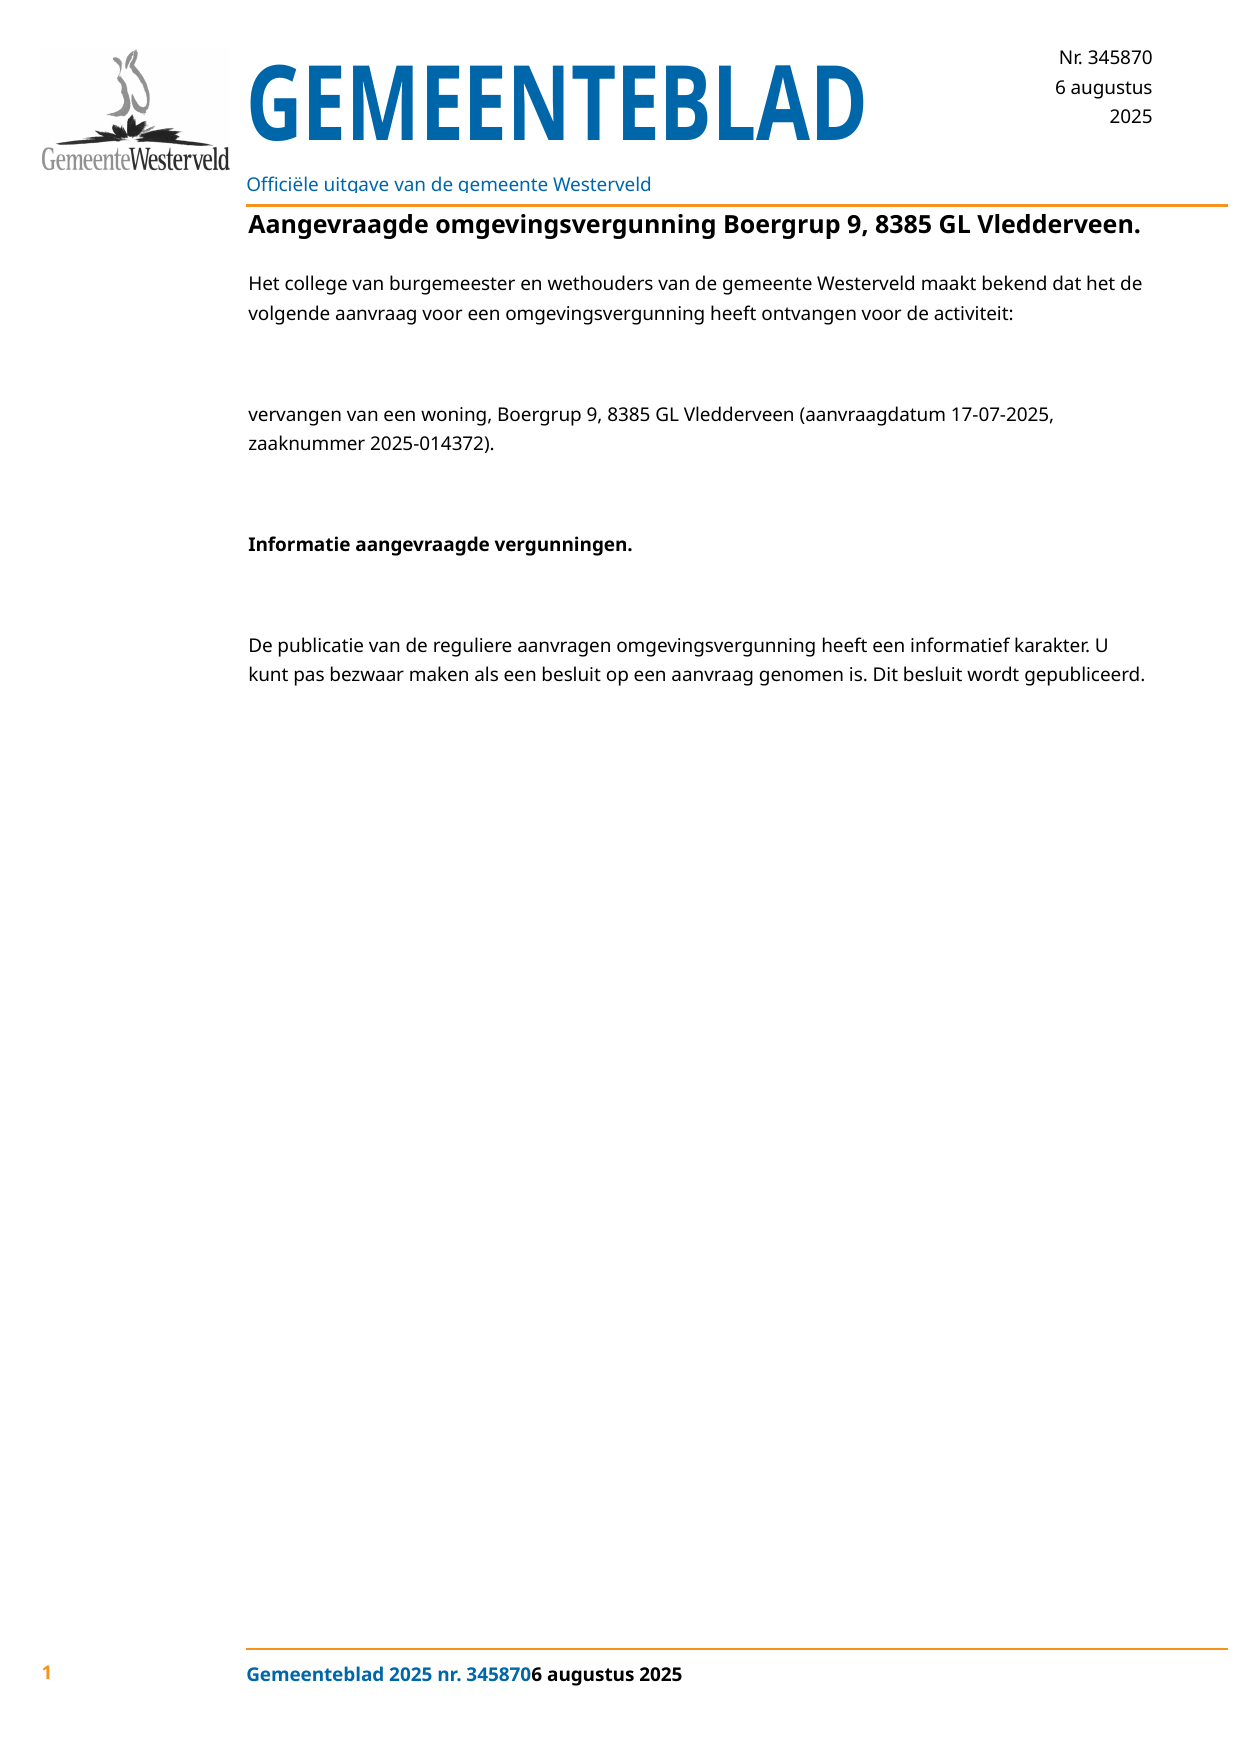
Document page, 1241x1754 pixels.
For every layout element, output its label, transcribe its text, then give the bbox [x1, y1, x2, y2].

text Aangevraagde omgevingsvergunning Boergrup 9, 8385 GL Vledderveen. [248, 207, 1152, 241]
text Informatie aangevraagde vergunningen. [248, 531, 1152, 557]
text Het college van burgemeester en wethouders van de gemeente Westerveld maakt bekend dat het de volgende aanvraag voor een omgevingsvergunning heeft ontvangen voor de activiteit: [248, 270, 1152, 326]
text vervangen van een woning, Boergrup 9, 8385 GL Vledderveen (aanvraagdatum 17-07-2025, zaaknummer 2025-014372). [248, 401, 1152, 456]
picture [41, 47, 231, 172]
text De publicatie van de reguliere aanvragen omgevingsvergunning heeft een informatief karakter. U kunt pas bezwaar maken als een besluit op een aanvraag genomen is. Dit besluit wordt gepubliceerd. [248, 632, 1152, 687]
